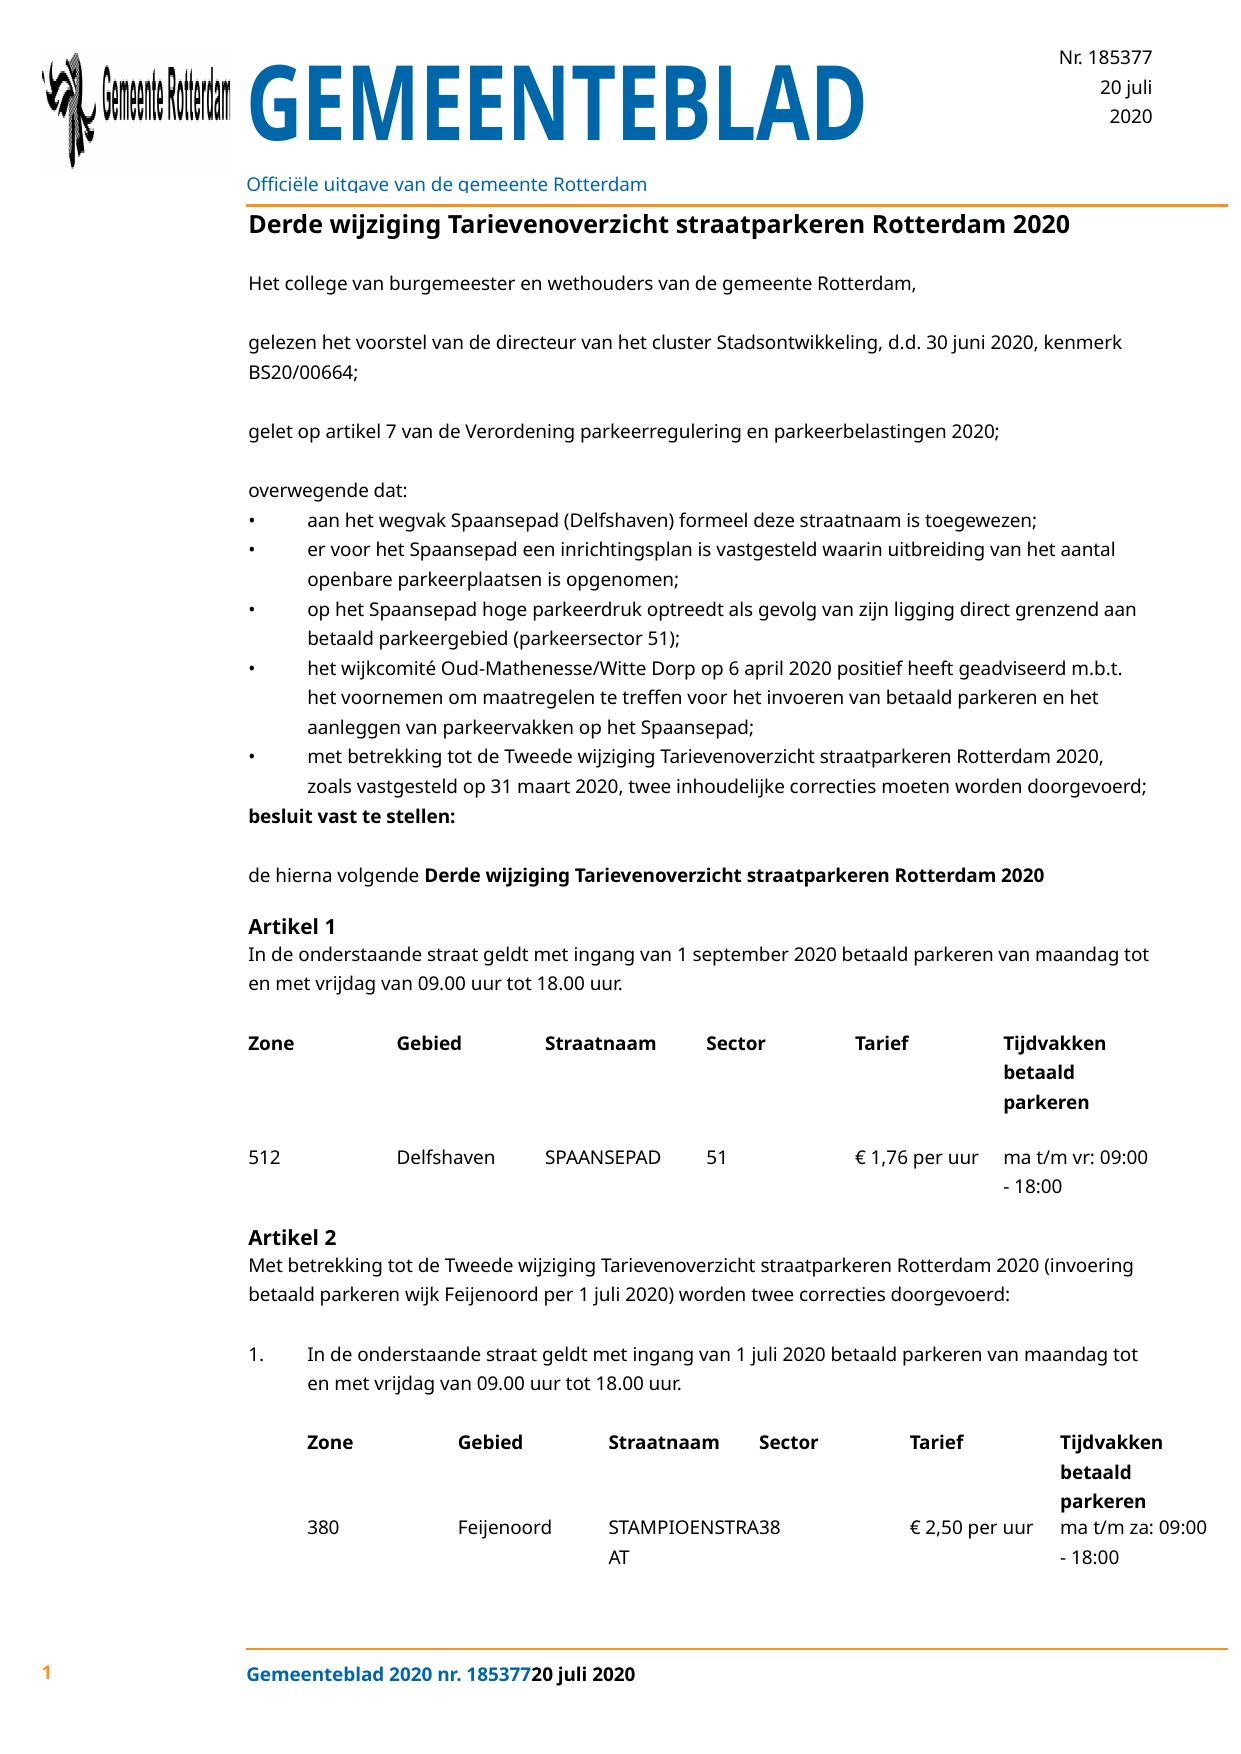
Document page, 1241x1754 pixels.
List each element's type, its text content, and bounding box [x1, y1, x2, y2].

text de hierna volgende Derde wijziging Tarievenoverzicht straatparkeren Rotterdam 2020 [248, 862, 1152, 888]
text Artikel 1 [248, 912, 1152, 941]
table_header Zone [307, 1430, 458, 1514]
list aan het wegvak Spaansepad (Delfshaven) formeel deze straatnaam is toegewezen; [248, 507, 1152, 533]
table_header Zone [248, 1030, 396, 1144]
text overwegende dat: [248, 477, 1152, 503]
table_cell Feijenoord [458, 1515, 608, 1570]
table_header Sector [759, 1430, 909, 1514]
table_header Tarief [910, 1430, 1060, 1514]
table_cell SPAANSEPAD [545, 1144, 706, 1199]
text In de onderstaande straat geldt met ingang van 1 september 2020 betaald parkeren van maandag tot en met vrijdag van 09.00 uur tot 18.00 uur. [248, 941, 1152, 996]
table_header Tarief [855, 1030, 1003, 1144]
table_cell 512 [248, 1144, 396, 1199]
table_header Straatnaam [608, 1430, 759, 1514]
list op het Spaansepad hoge parkeerdruk optreedt als gevolg van zijn ligging direct grenzend aan betaald parkeergebied (parkeersector 51); [248, 596, 1152, 651]
picture [41, 47, 231, 172]
list met betrekking tot de Tweede wijziging Tarievenoverzicht straatparkeren Rotterdam 2020, zoals vastgesteld op 31 maart 2020, twee inhoudelijke correcties moeten worden doorgevoerd; [248, 744, 1152, 799]
table_cell € 1,76 per uur [855, 1144, 1003, 1199]
table_header Gebied [458, 1430, 608, 1514]
table_cell ma t/m vr: 09:00 - 18:00 [1003, 1144, 1152, 1199]
table_header Straatnaam [545, 1030, 706, 1144]
table_cell € 2,50 per uur [910, 1515, 1060, 1570]
text besluit vast te stellen: [248, 803, 1152, 828]
table_cell STAMPIOENSTRAAT [608, 1515, 759, 1570]
table_cell ma t/m za: 09:00 - 18:00 [1060, 1515, 1211, 1570]
table_cell Delfshaven [396, 1144, 545, 1199]
table_cell 38 [759, 1515, 909, 1570]
text Artikel 2 [248, 1223, 1152, 1252]
table_header Tijdvakken betaald parkeren [1060, 1430, 1211, 1514]
table_header Sector [706, 1030, 855, 1144]
text gelet op artikel 7 van de Verordening parkeerregulering en parkeerbelastingen 2020; [248, 418, 1152, 444]
text Het college van burgemeester en wethouders van de gemeente Rotterdam, [248, 270, 1152, 296]
list er voor het Spaansepad een inrichtingsplan is vastgesteld waarin uitbreiding van het aantal openbare parkeerplaatsen is opgenomen; [248, 537, 1152, 592]
list het wijkcomité Oud-Mathenesse/Witte Dorp op 6 april 2020 positief heeft geadviseerd m.b.t. het voornemen om maatregelen te treffen voor het invoeren van betaald parkeren en het aanleggen van parkeervakken op het Spaansepad; [248, 655, 1152, 740]
table_cell 51 [706, 1144, 855, 1199]
table_cell 380 [307, 1515, 458, 1570]
table_header Gebied [396, 1030, 545, 1144]
text Derde wijziging Tarievenoverzicht straatparkeren Rotterdam 2020 [248, 207, 1152, 241]
text Met betrekking tot de Tweede wijziging Tarievenoverzicht straatparkeren Rotterdam 2020 (invoering betaald parkeren wijk Feijenoord per 1 juli 2020) worden twee correcties doorgevoerd: [248, 1252, 1152, 1307]
table_header Tijdvakken betaald parkeren [1003, 1030, 1152, 1144]
text gelezen het voorstel van de directeur van het cluster Stadsontwikkeling, d.d. 30 juni 2020, kenmerk BS20/00664; [248, 329, 1152, 385]
list In de onderstaande straat geldt met ingang van 1 juli 2020 betaald parkeren van maandag tot en met vrijdag van 09.00 uur tot 18.00 uur. [248, 1341, 1152, 1396]
